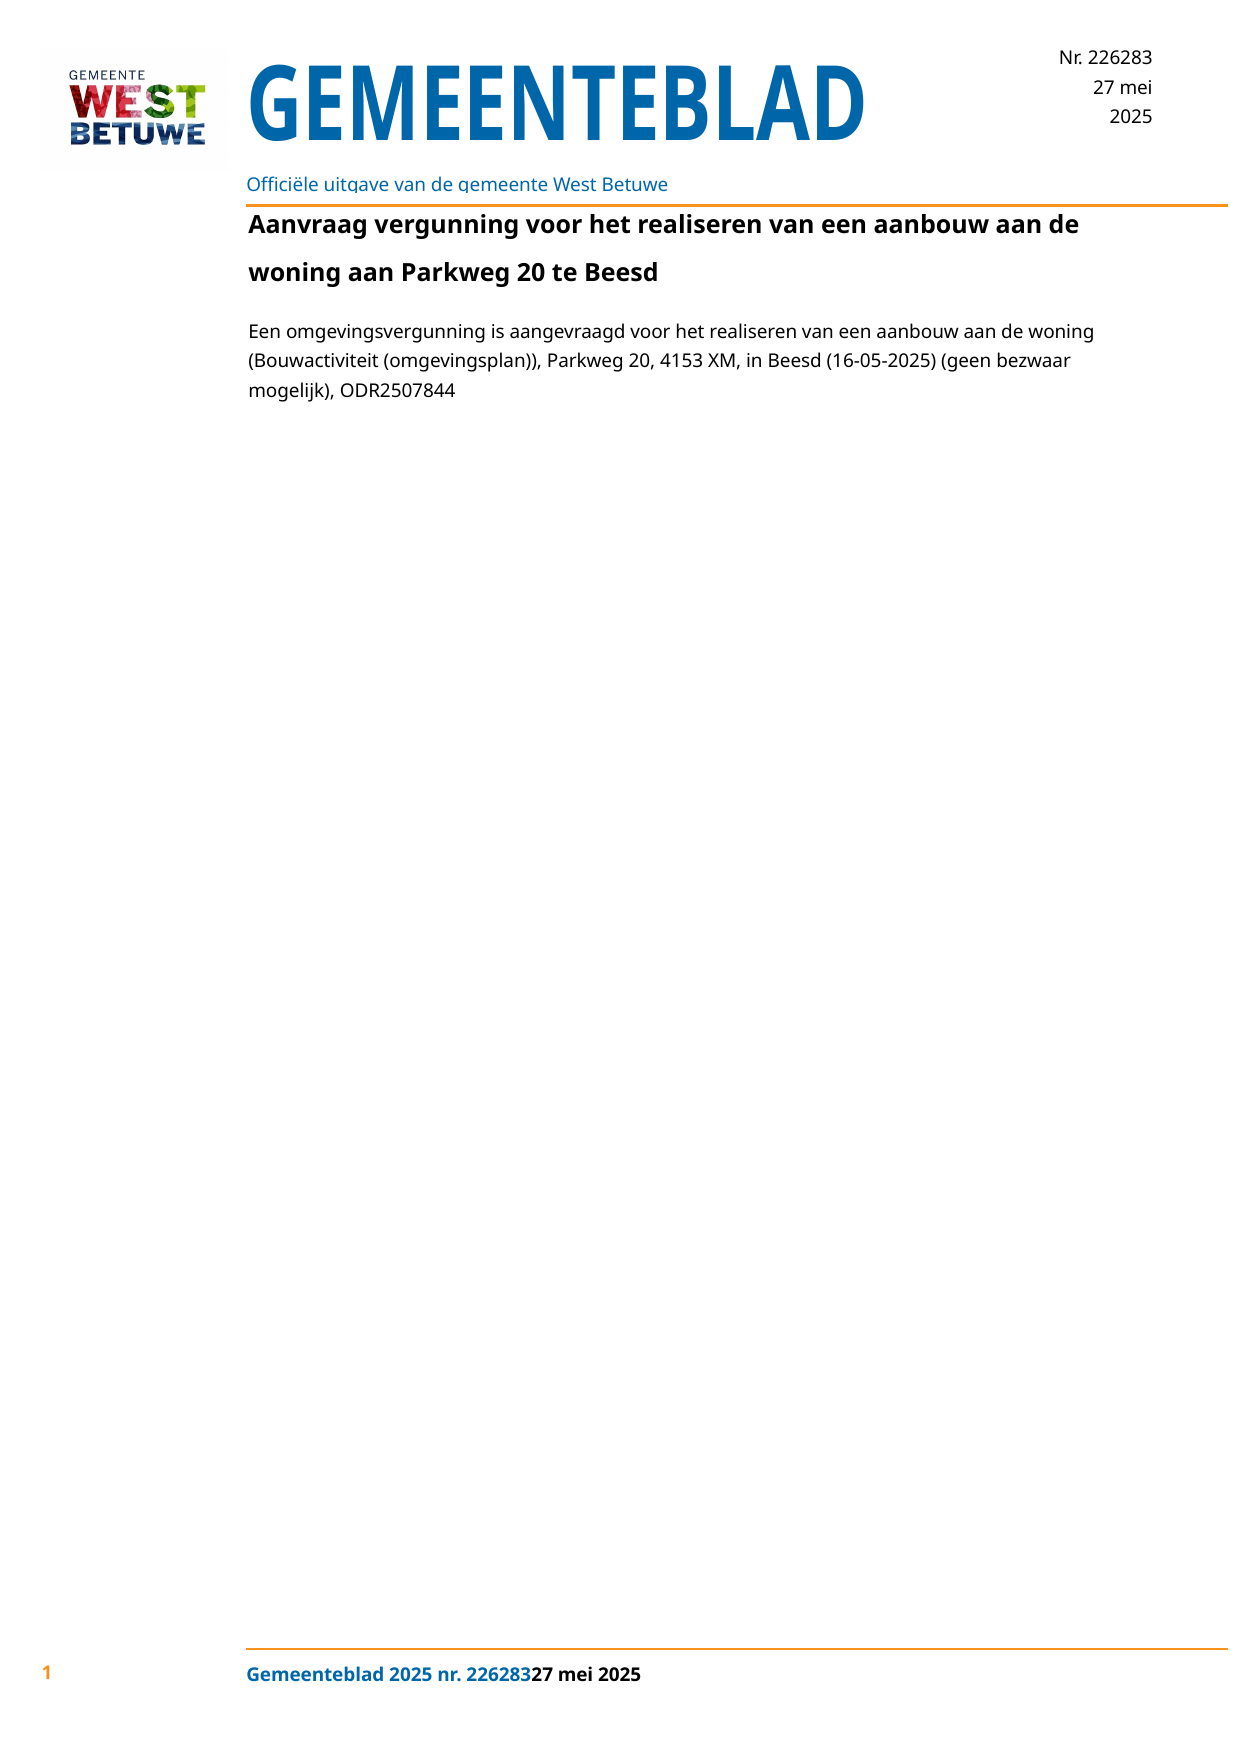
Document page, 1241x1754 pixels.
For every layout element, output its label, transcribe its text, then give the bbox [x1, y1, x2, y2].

picture [41, 47, 231, 172]
text Een omgevingsvergunning is aangevraagd voor het realiseren van een aanbouw aan de woning (Bouwactiviteit (omgevingsplan)), Parkweg 20, 4153 XM, in Beesd (16-05-2025) (geen bezwaar mogelijk), ODR2507844 [248, 318, 1152, 403]
text Aanvraag vergunning voor het realiseren van een aanbouw aan de woning aan Parkweg 20 te Beesd [248, 207, 1152, 288]
